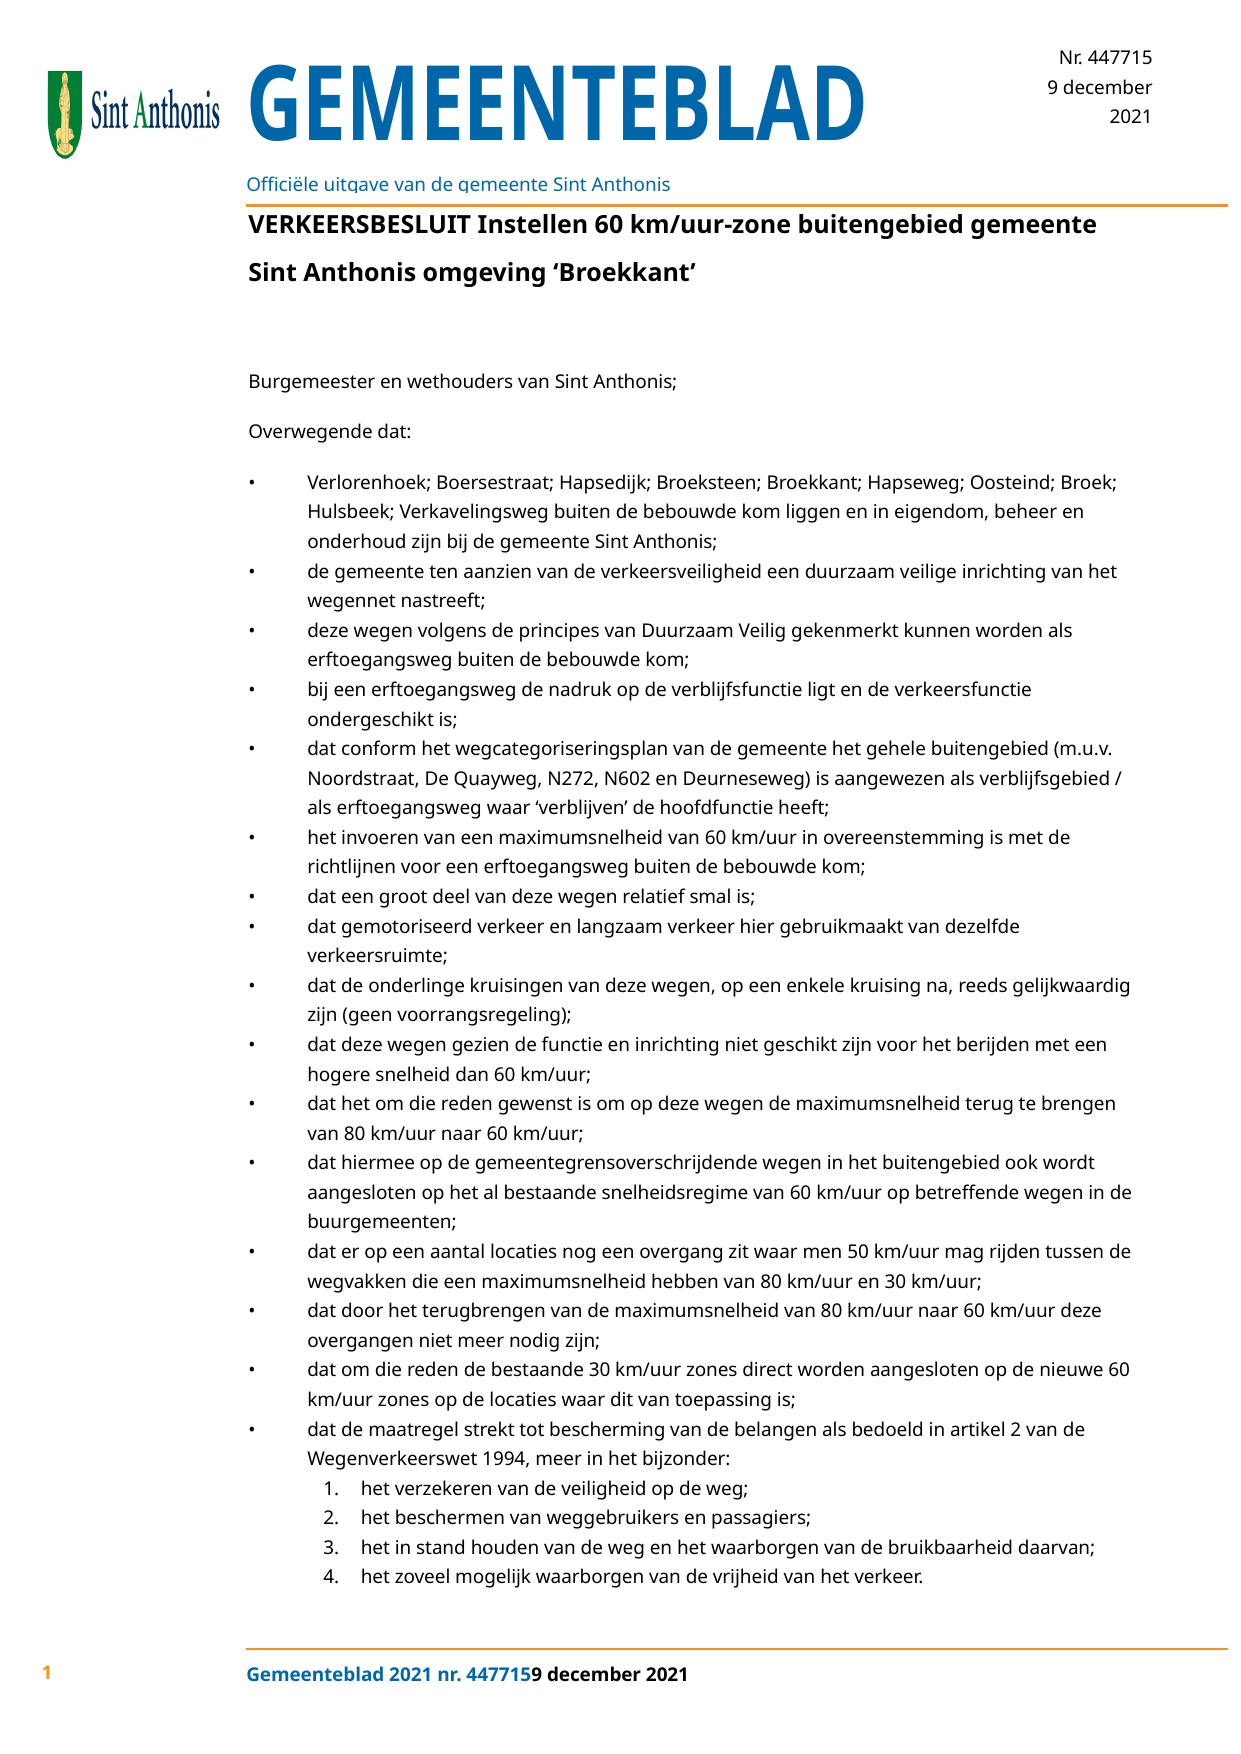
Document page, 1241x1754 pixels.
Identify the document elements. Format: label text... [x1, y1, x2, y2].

list dat er op een aantal locaties nog een overgang zit waar men 50 km/uur mag rijden tussen de wegvakken die een maximumsnelheid hebben van 80 km/uur en 30 km/uur; [248, 1238, 1152, 1294]
list Verlorenhoek; Boersestraat; Hapsedijk; Broeksteen; Broekkant; Hapseweg; Oosteind; Broek; Hulsbeek; Verkavelingsweg buiten de bebouwde kom liggen en in eigendom, beheer en onderhoud zijn bij de gemeente Sint Anthonis; [248, 469, 1152, 554]
picture [41, 47, 231, 172]
list dat door het terugbrengen van de maximumsnelheid van 80 km/uur naar 60 km/uur deze overgangen niet meer nodig zijn; [248, 1297, 1152, 1353]
list deze wegen volgens de principes van Duurzaam Veilig gekenmerkt kunnen worden als erftoegangsweg buiten de bebouwde kom; [248, 617, 1152, 672]
text VERKEERSBESLUIT Instellen 60 km/uur-zone buitengebied gemeente Sint Anthonis omgeving ‘Broekkant’ [248, 207, 1152, 288]
list dat gemotoriseerd verkeer en langzaam verkeer hier gebruikmaakt van dezelfde verkeersruimte; [248, 913, 1152, 968]
list dat het om die reden gewenst is om op deze wegen de maximumsnelheid terug te brengen van 80 km/uur naar 60 km/uur; [248, 1090, 1152, 1146]
text Overwegende dat: [248, 419, 1152, 444]
list dat deze wegen gezien de functie en inrichting niet geschikt zijn voor het berijden met een hogere snelheid dan 60 km/uur; [248, 1031, 1152, 1087]
list het in stand houden van de weg en het waarborgen van de bruikbaarheid daarvan; [323, 1534, 1152, 1560]
list het invoeren van een maximumsnelheid van 60 km/uur in overeenstemming is met de richtlijnen voor een erftoegangsweg buiten de bebouwde kom; [248, 824, 1152, 879]
list dat om die reden de bestaande 30 km/uur zones direct worden aangesloten op de nieuwe 60 km/uur zones op de locaties waar dit van toepassing is; [248, 1357, 1152, 1412]
list dat conform het wegcategoriseringsplan van de gemeente het gehele buitengebied (m.u.v. Noordstraat, De Quayweg, N272, N602 en Deurneseweg) is aangewezen als verblijfsgebied / als erftoegangsweg waar ‘verblijven’ de hoofdfunctie heeft; [248, 735, 1152, 820]
list dat een groot deel van deze wegen relatief smal is; [248, 883, 1152, 909]
list het beschermen van weggebruikers en passagiers; [323, 1504, 1152, 1530]
list dat hiermee op de gemeentegrensoverschrijdende wegen in het buitengebied ook wordt aangesloten op het al bestaande snelheidsregime van 60 km/uur op betreffende wegen in de buurgemeenten; [248, 1149, 1152, 1234]
list bij een erftoegangsweg de nadruk op de verblijfsfunctie ligt en de verkeersfunctie ondergeschikt is; [248, 676, 1152, 732]
list dat de onderlinge kruisingen van deze wegen, op een enkele kruising na, reeds gelijkwaardig zijn (geen voorrangsregeling); [248, 972, 1152, 1027]
text Burgemeester en wethouders van Sint Anthonis; [248, 368, 1152, 394]
list het zoveel mogelijk waarborgen van de vrijheid van het verkeer. [323, 1564, 1152, 1589]
list dat de maatregel strekt tot bescherming van de belangen als bedoeld in artikel 2 van de Wegenverkeerswet 1994, meer in het bijzonder: [248, 1416, 1152, 1471]
list het verzekeren van de veiligheid op de weg; [323, 1475, 1152, 1501]
list de gemeente ten aanzien van de verkeersveiligheid een duurzaam veilige inrichting van het wegennet nastreeft; [248, 558, 1152, 613]
